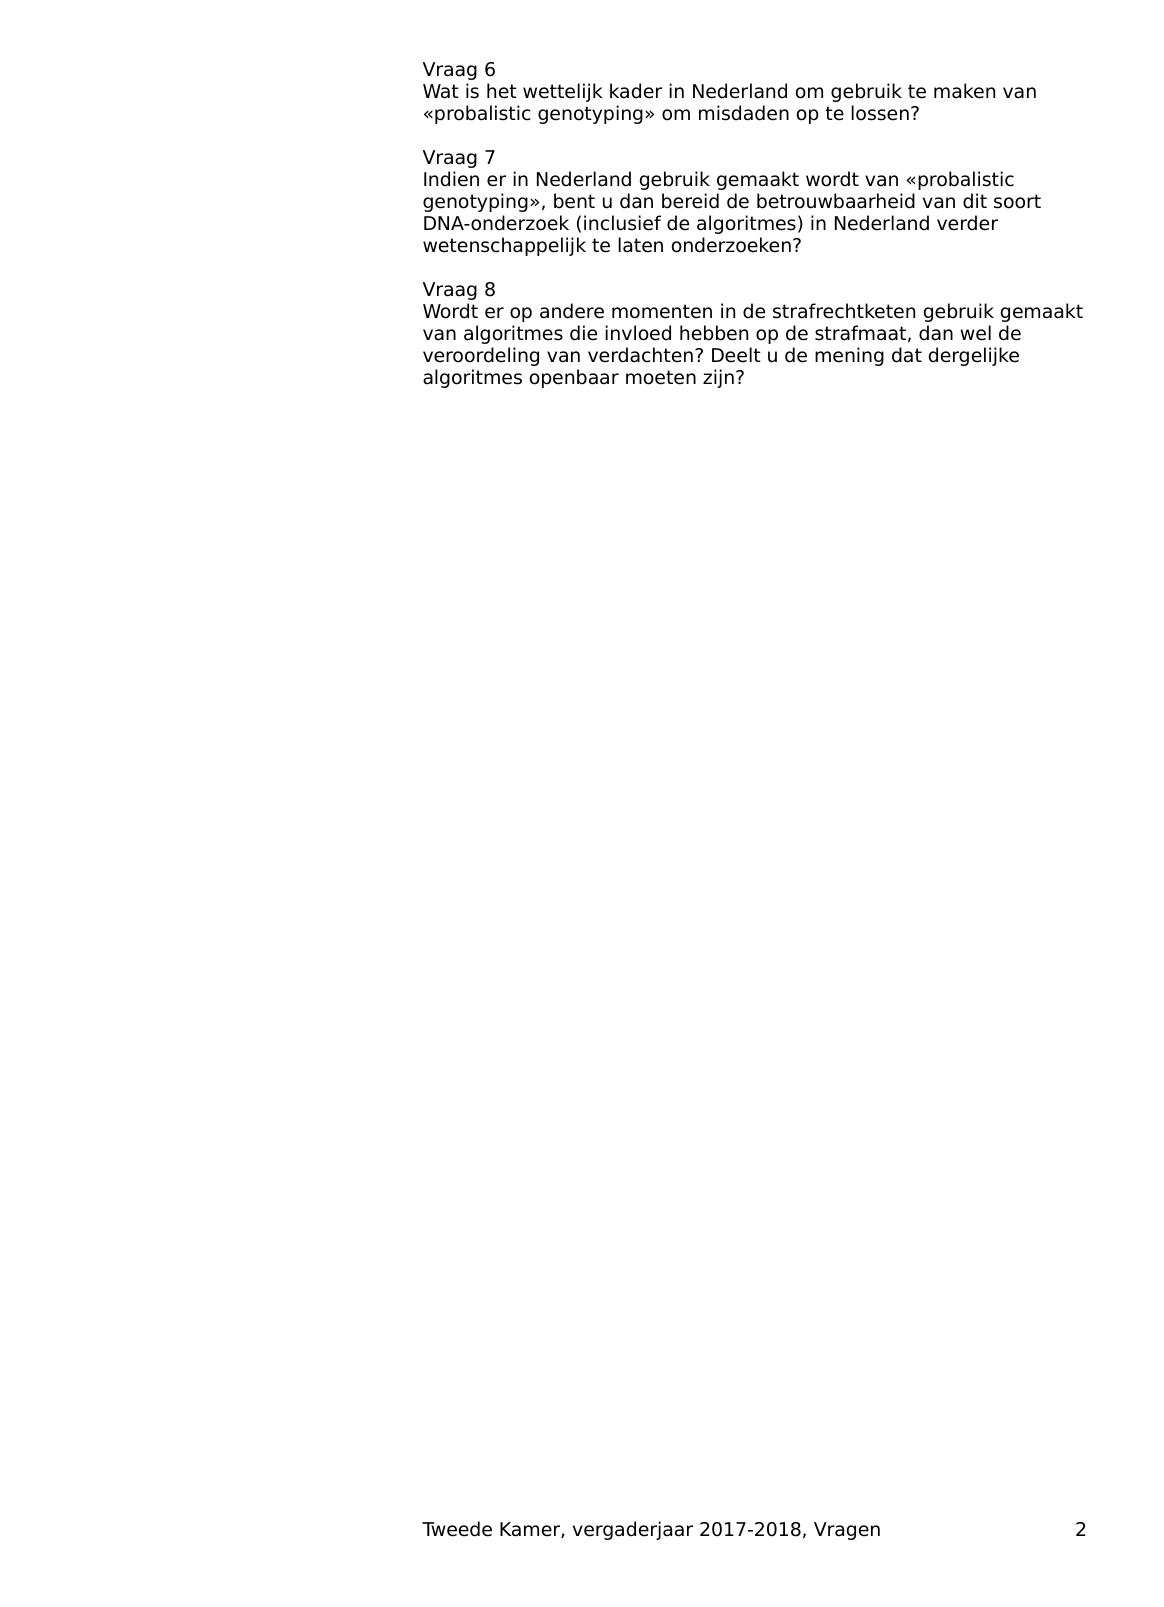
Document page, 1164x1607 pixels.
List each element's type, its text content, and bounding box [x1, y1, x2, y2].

text Indien er in Nederland gebruik gemaakt wordt van «probalistic genotyping», bent u dan bereid de betrouwbaarheid van dit soort DNA-onderzoek (inclusief de algoritmes) in Nederland verder wetenschappelijk te laten onderzoeken? [422, 169, 1087, 257]
text Wat is het wettelijk kader in Nederland om gebruik te maken van «probalistic genotyping» om misdaden op te lossen? [422, 81, 1087, 125]
text Vraag 7 [422, 147, 1087, 169]
text Vraag 8 [422, 279, 1087, 301]
text Vraag 6 [422, 59, 1087, 81]
text Wordt er op andere momenten in de strafrechtketen gebruik gemaakt van algoritmes die invloed hebben op de strafmaat, dan wel de veroordeling van verdachten? Deelt u de mening dat dergelijke algoritmes openbaar moeten zijn? [422, 301, 1087, 389]
